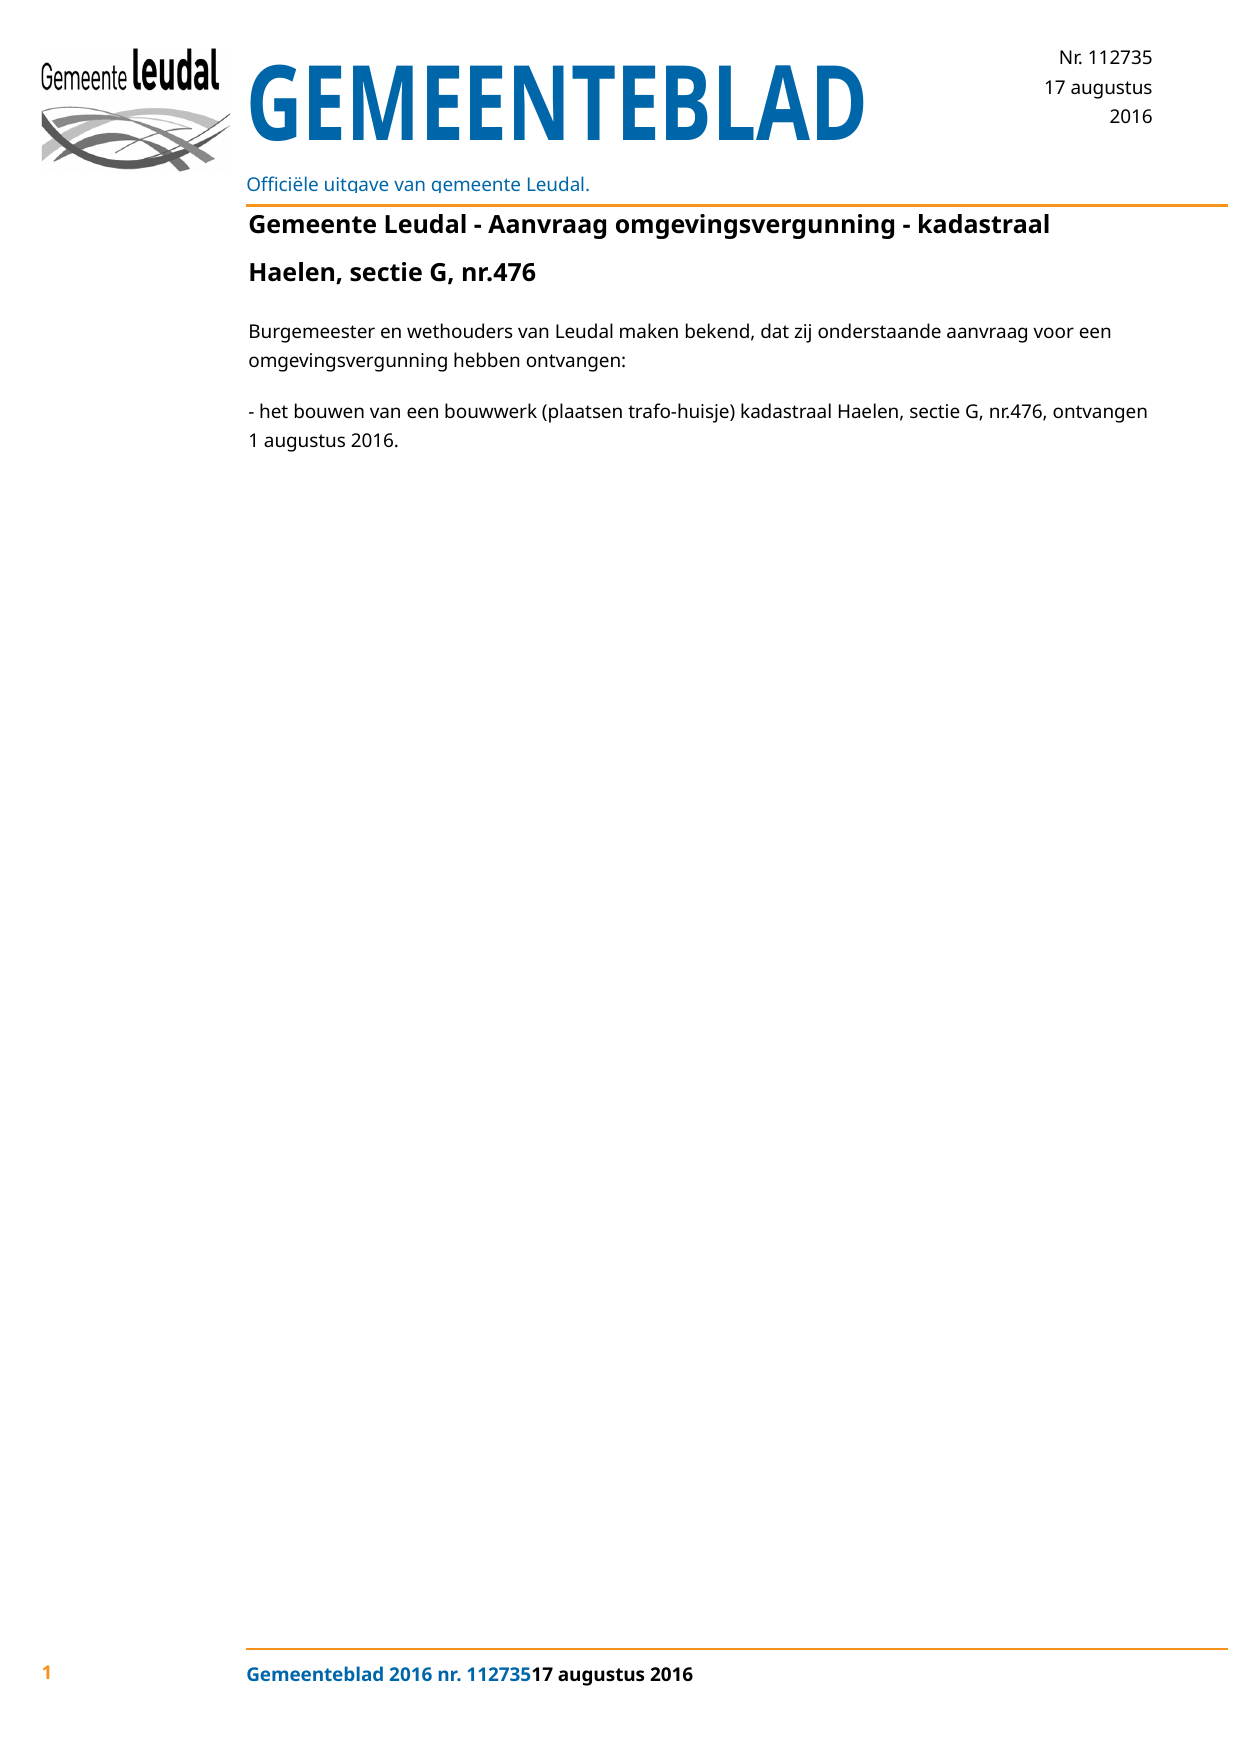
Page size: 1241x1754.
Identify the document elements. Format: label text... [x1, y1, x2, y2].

text Burgemeester en wethouders van Leudal maken bekend, dat zij onderstaande aanvraag voor een omgevingsvergunning hebben ontvangen: [248, 318, 1152, 373]
text Gemeente Leudal - Aanvraag omgevingsvergunning - kadastraal Haelen, sectie G, nr.476 [248, 207, 1152, 288]
text - het bouwen van een bouwwerk (plaatsen trafo-huisje) kadastraal Haelen, sectie G, nr.476, ontvangen 1 augustus 2016. [248, 398, 1152, 453]
picture [41, 47, 231, 172]
